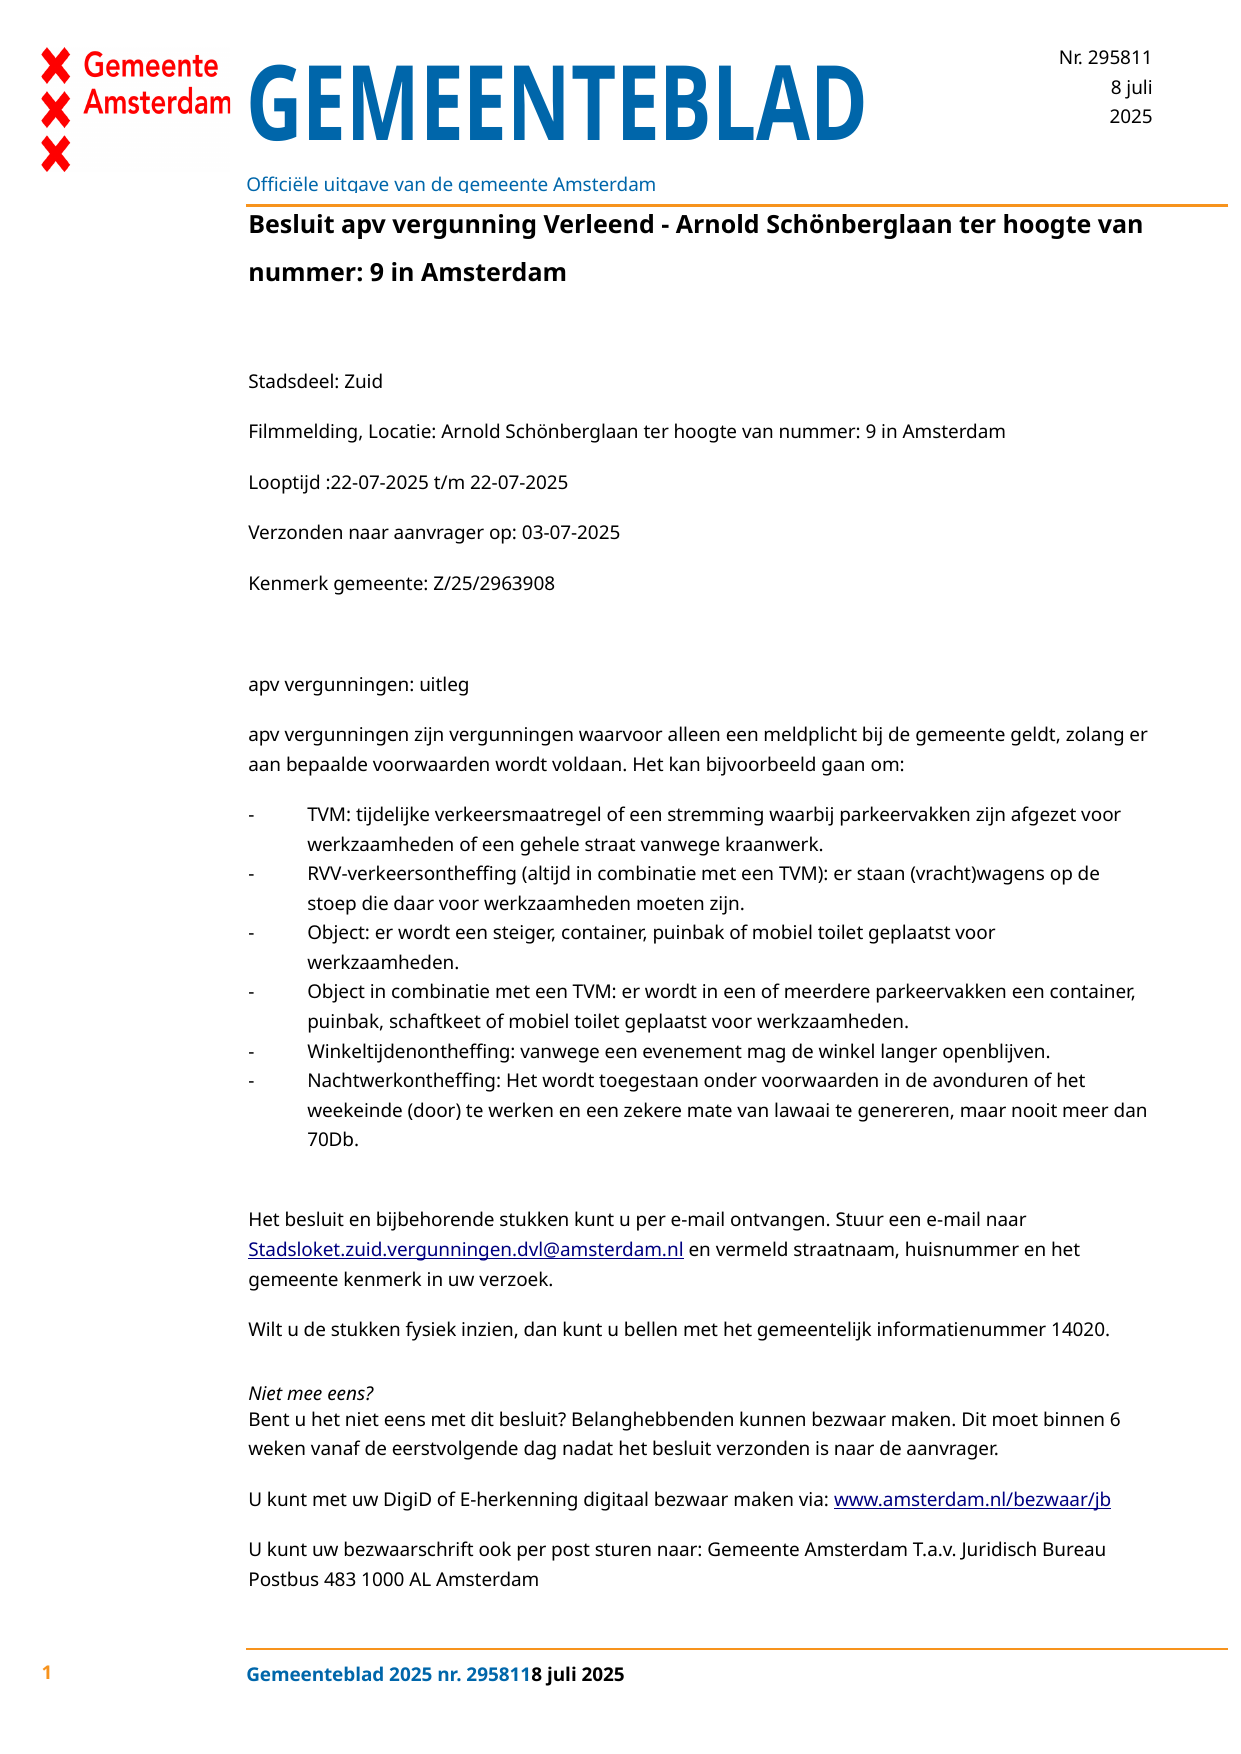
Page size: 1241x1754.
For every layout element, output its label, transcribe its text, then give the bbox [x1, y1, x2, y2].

text U kunt met uw DigiD of E-herkenning digitaal bezwaar maken via: www.amsterdam.nl/bezwaar/jb [248, 1486, 1152, 1512]
list Nachtwerkontheffing: Het wordt toegestaan onder voorwaarden in de avonduren of het weekeinde (door) te werken en een zekere mate van lawaai te genereren, maar nooit meer dan 70Db. [248, 1067, 1152, 1152]
list Object in combinatie met een TVM: er wordt in een of meerdere parkeervakken een container, puinbak, schaftkeet of mobiel toilet geplaatst voor werkzaamheden. [248, 979, 1152, 1034]
list Object: er wordt een steiger, container, puinbak of mobiel toilet geplaatst voor werkzaamheden. [248, 919, 1152, 975]
list TVM: tijdelijke verkeersmaatregel of een stremming waarbij parkeervakken zijn afgezet voor werkzaamheden of een gehele straat vanwege kraanwerk. [248, 801, 1152, 857]
text Niet mee eens? [248, 1380, 1152, 1406]
text Bent u het niet eens met dit besluit? Belanghebbenden kunnen bezwaar maken. Dit moet binnen 6 weken vanaf de eerstvolgende dag nadat het besluit verzonden is naar de aanvrager. [248, 1406, 1152, 1461]
text Looptijd :22-07-2025 t/m 22-07-2025 [248, 469, 1152, 495]
text Het besluit en bijbehorende stukken kunt u per e-mail ontvangen. Stuur een e-mail naar Stadsloket.zuid.vergunningen.dvl@amsterdam.nl en vermeld straatnaam, huisnummer en het gemeente kenmerk in uw verzoek. [248, 1207, 1152, 1292]
text Wilt u de stukken fysiek inzien, dan kunt u bellen met het gemeentelijk informatienummer 14020. [248, 1316, 1152, 1342]
text apv vergunningen zijn vergunningen waarvoor alleen een meldplicht bij de gemeente geldt, zolang er aan bepaalde voorwaarden wordt voldaan. Het kan bijvoorbeeld gaan om: [248, 721, 1152, 777]
text U kunt uw bezwaarschrift ook per post sturen naar: Gemeente Amsterdam T.a.v. Juridisch Bureau Postbus 483 1000 AL Amsterdam [248, 1536, 1152, 1592]
text apv vergunningen: uitleg [248, 671, 1152, 697]
text Kenmerk gemeente: Z/25/2963908 [248, 570, 1152, 596]
list Winkeltijdenontheffing: vanwege een evenement mag de winkel langer openblijven. [248, 1038, 1152, 1064]
text Verzonden naar aanvrager op: 03-07-2025 [248, 519, 1152, 545]
text Filmmelding, Locatie: Arnold Schönberglaan ter hoogte van nummer: 9 in Amsterdam [248, 419, 1152, 444]
text Stadsdeel: Zuid [248, 368, 1152, 394]
list RVV-verkeersontheffing (altijd in combinatie met een TVM): er staan (vracht)wagens op de stoep die daar voor werkzaamheden moeten zijn. [248, 860, 1152, 916]
text Besluit apv vergunning Verleend - Arnold Schönberglaan ter hoogte van nummer: 9 in Amsterdam [248, 207, 1152, 288]
picture [41, 47, 231, 172]
